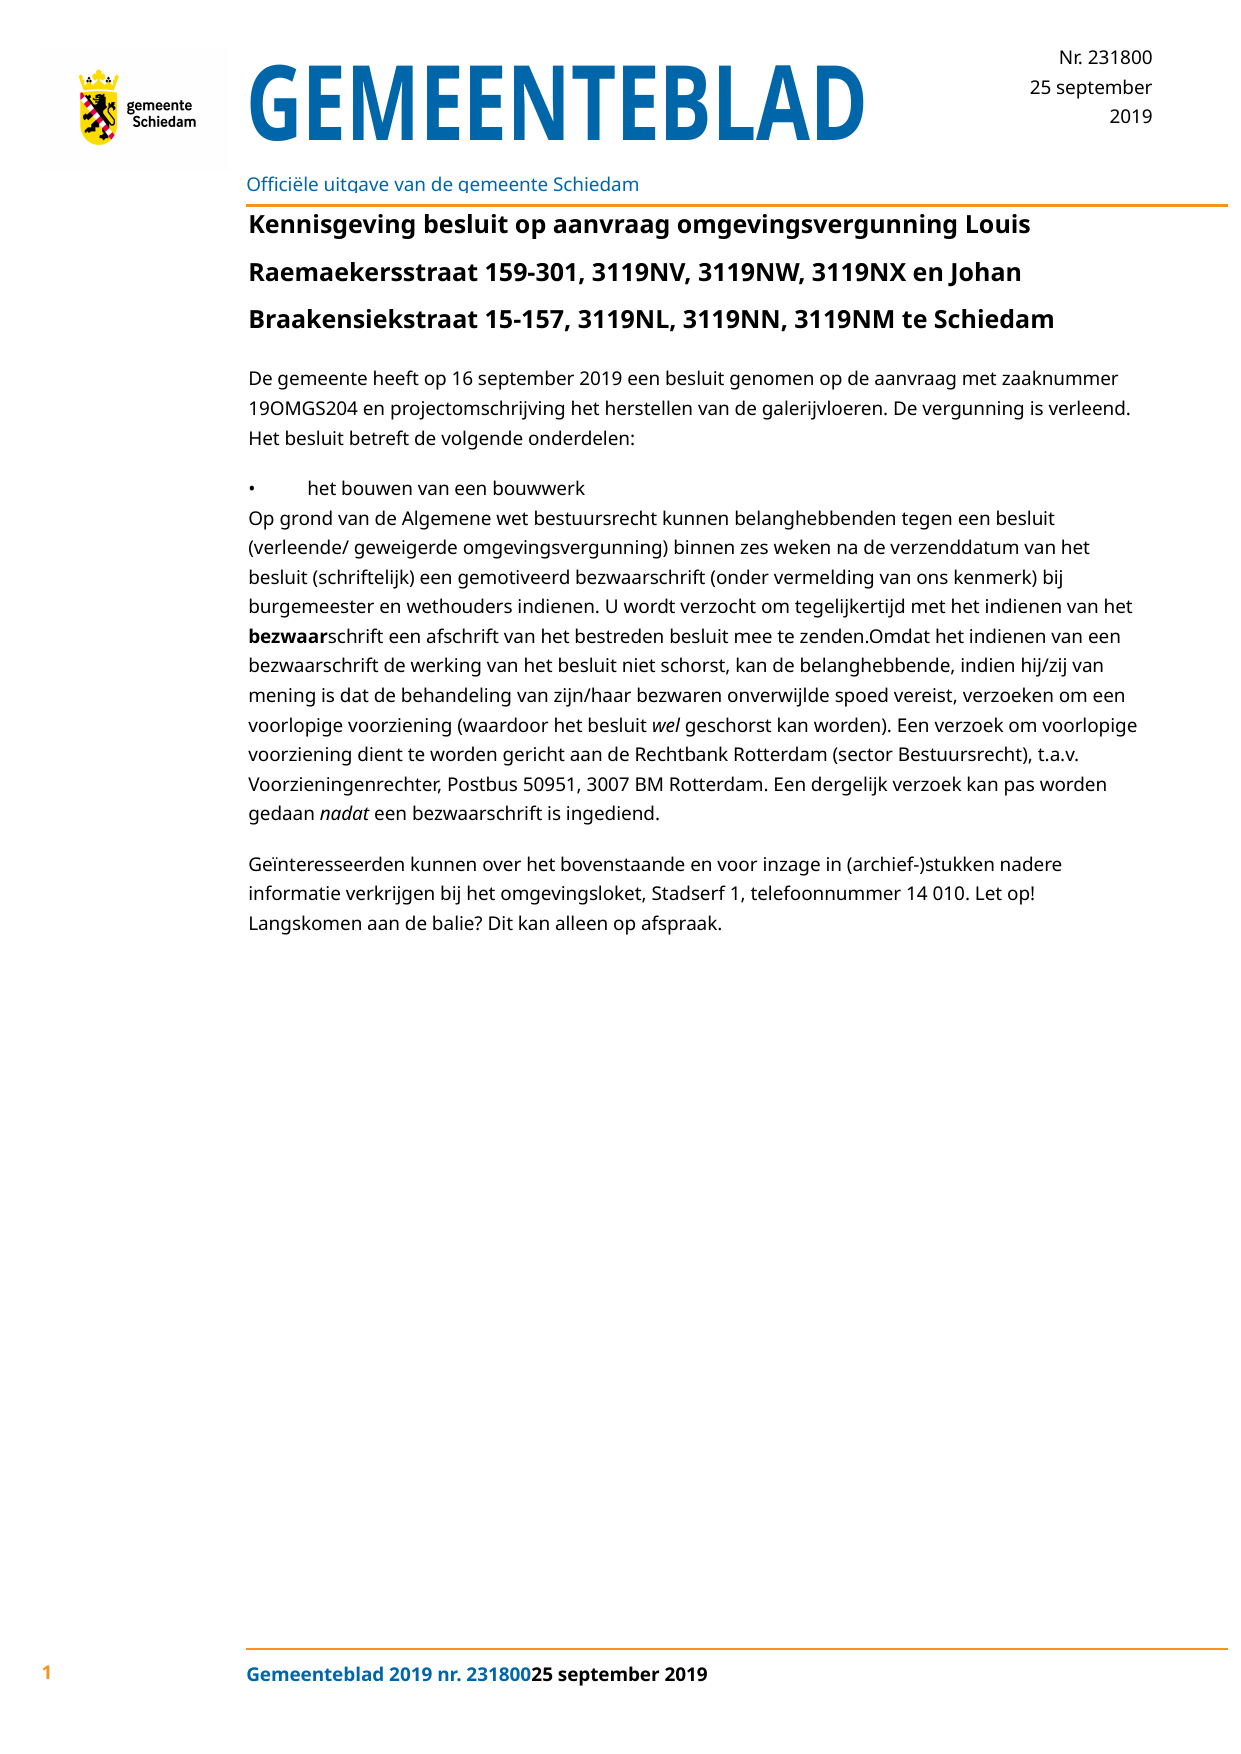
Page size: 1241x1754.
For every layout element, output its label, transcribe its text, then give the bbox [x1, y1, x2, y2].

text De gemeente heeft op 16 september 2019 een besluit genomen op de aanvraag met zaaknummer 19OMGS204 en projectomschrijving het herstellen van de galerijvloeren. De vergunning is verleend. Het besluit betreft de volgende onderdelen: [248, 366, 1152, 450]
list het bouwen van een bouwwerk [248, 475, 1152, 501]
picture [41, 47, 231, 172]
text Op grond van de Algemene wet bestuursrecht kunnen belanghebbenden tegen een besluit (verleende/ geweigerde omgevingsvergunning) binnen zes weken na de verzenddatum van het besluit (schriftelijk) een gemotiveerd bezwaarschrift (onder vermelding van ons kenmerk) bij burgemeester en wethouders indienen. U wordt verzocht om tegelijkertijd met het indienen van het bezwaarschrift een afschrift van het bestreden besluit mee te zenden.Omdat het indienen van een bezwaarschrift de werking van het besluit niet schorst, kan de belanghebbende, indien hij/zij van mening is dat de behandeling van zijn/haar bezwaren onverwijlde spoed vereist, verzoeken om een voorlopige voorziening (waardoor het besluit wel geschorst kan worden). Een verzoek om voorlopige voorziening dient te worden gericht aan de Rechtbank Rotterdam (sector Bestuursrecht), t.a.v. Voorzieningenrechter, Postbus 50951, 3007 BM Rotterdam. Een dergelijk verzoek kan pas worden gedaan nadat een bezwaarschrift is ingediend. [248, 505, 1152, 826]
text Kennisgeving besluit op aanvraag omgevingsvergunning Louis Raemaekersstraat 159-301, 3119NV, 3119NW, 3119NX en Johan Braakensiekstraat 15-157, 3119NL, 3119NN, 3119NM te Schiedam [248, 207, 1152, 336]
text Geïnteresseerden kunnen over het bovenstaande en voor inzage in (archief-)stukken nadere informatie verkrijgen bij het omgevingsloket, Stadserf 1, telefoonnummer 14 010. Let op! Langskomen aan de balie? Dit kan alleen op afspraak. [248, 851, 1152, 936]
